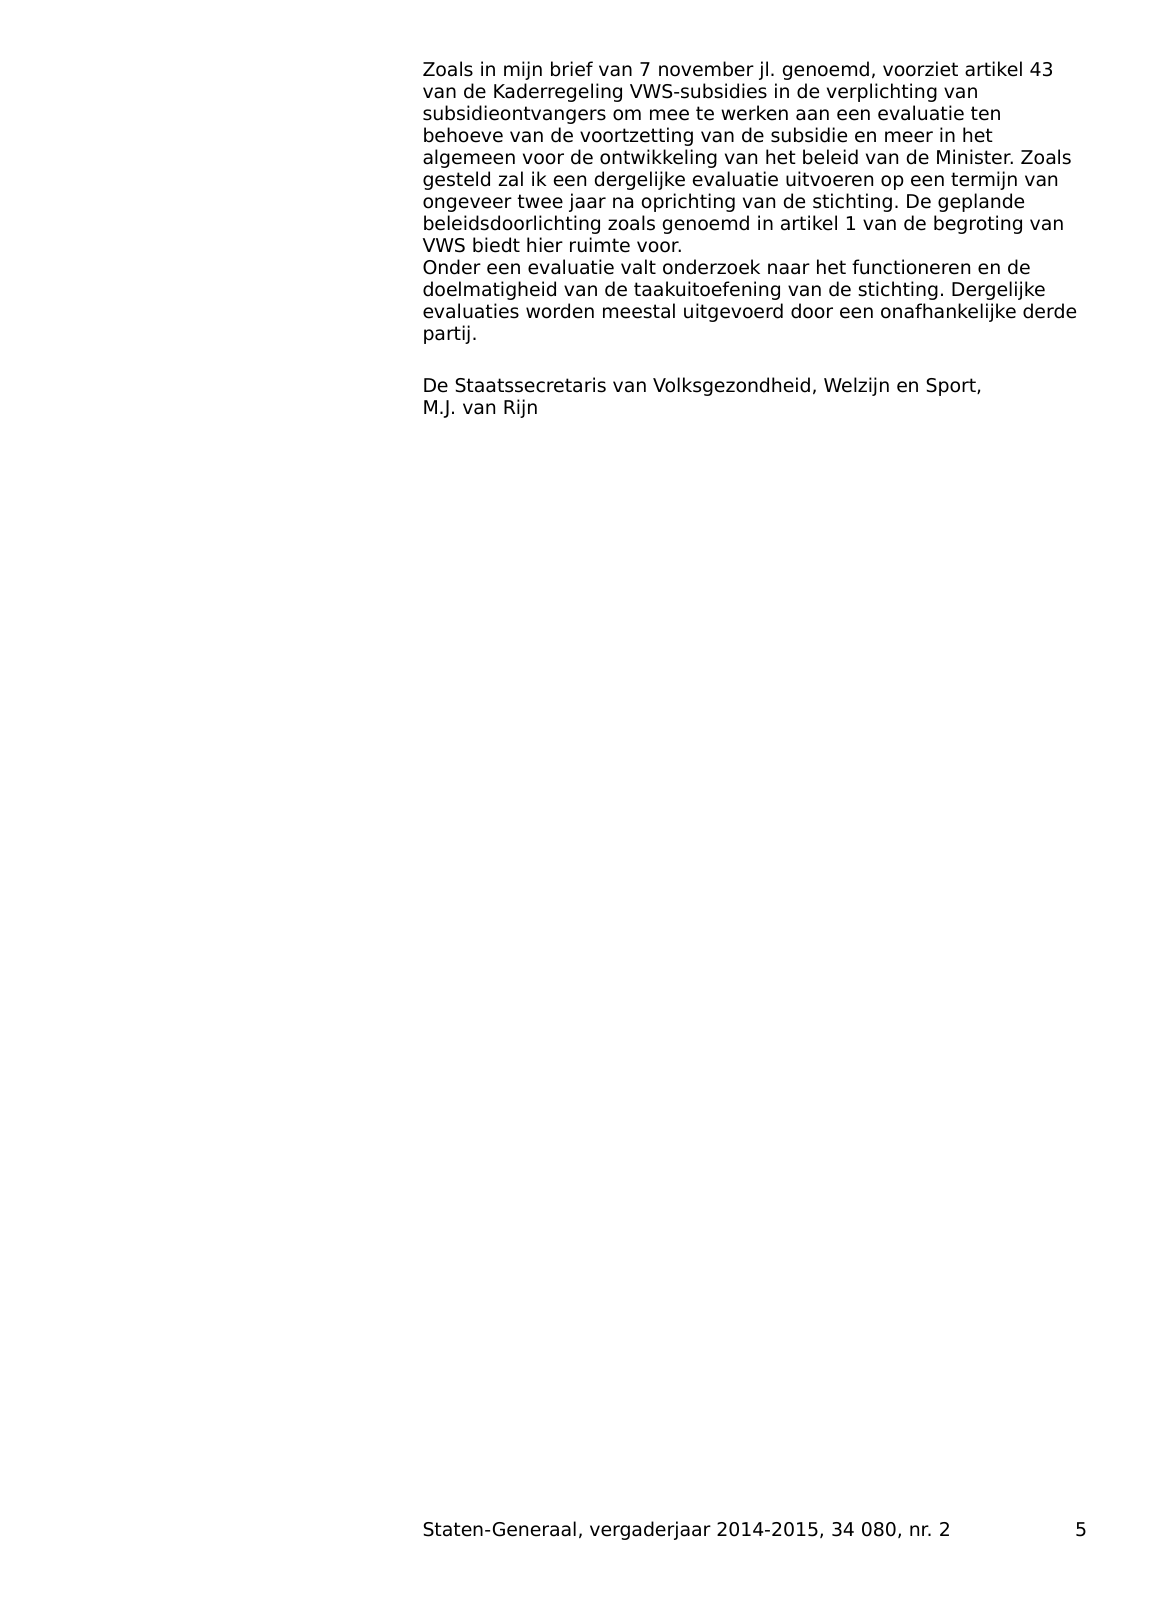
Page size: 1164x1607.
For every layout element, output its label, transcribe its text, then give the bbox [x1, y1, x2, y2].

text Zoals in mijn brief van 7 november jl. genoemd, voorziet artikel 43 van de Kaderregeling VWS-subsidies in de verplichting van subsidieontvangers om mee te werken aan een evaluatie ten behoeve van de voortzetting van de subsidie en meer in het algemeen voor de ontwikkeling van het beleid van de Minister. Zoals gesteld zal ik een dergelijke evaluatie uitvoeren op een termijn van ongeveer twee jaar na oprichting van de stichting. De geplande beleidsdoorlichting zoals genoemd in artikel 1 van de begroting van VWS biedt hier ruimte voor. [422, 59, 1087, 257]
text Onder een evaluatie valt onderzoek naar het functioneren en de doelmatigheid van de taakuitoefening van de stichting. Dergelijke evaluaties worden meestal uitgevoerd door een onafhankelijke derde partij. [422, 257, 1087, 345]
text De Staatssecretaris van Volksgezondheid, Welzijn en Sport, M.J. van Rijn [422, 375, 1087, 419]
